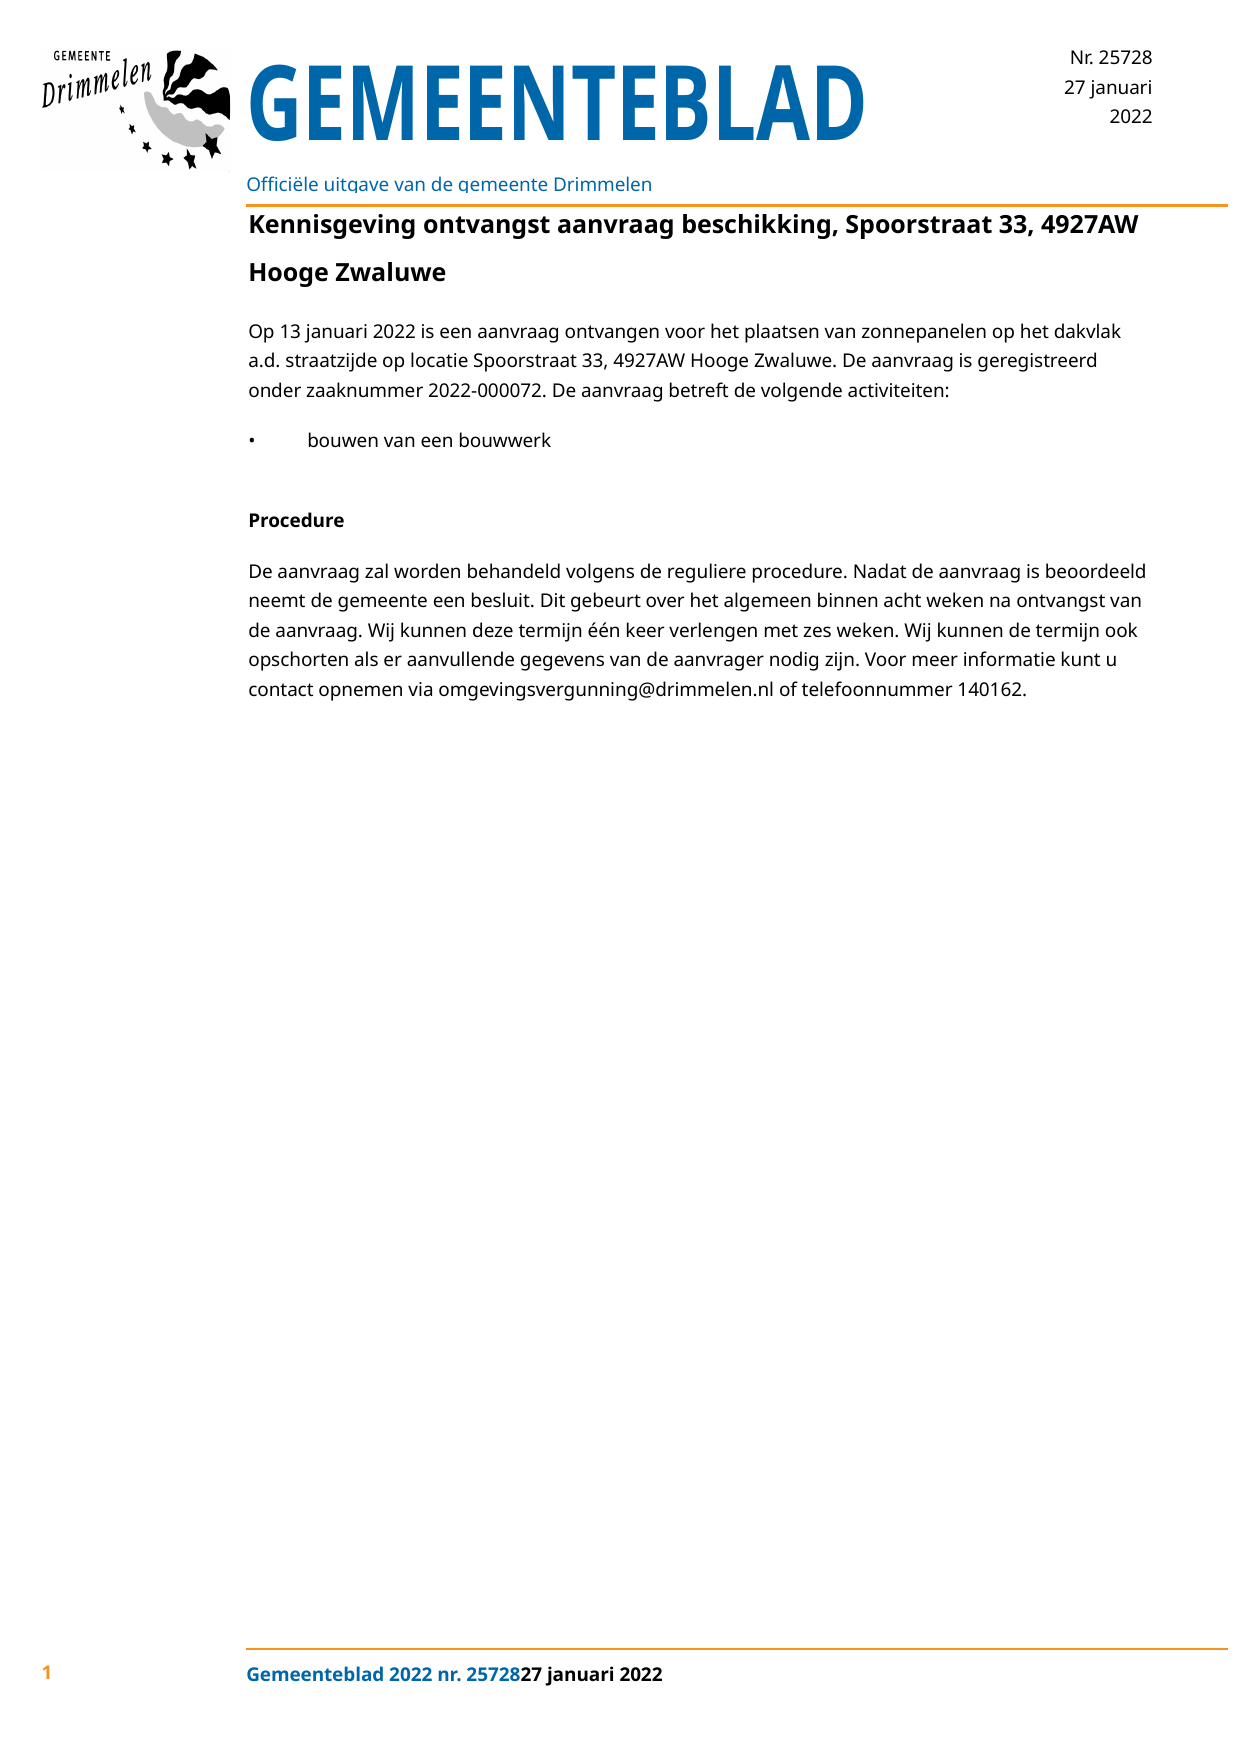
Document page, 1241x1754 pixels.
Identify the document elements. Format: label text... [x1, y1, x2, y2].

picture [41, 47, 231, 172]
text De aanvraag zal worden behandeld volgens de reguliere procedure. Nadat de aanvraag is beoordeeld neemt de gemeente een besluit. Dit gebeurt over het algemeen binnen acht weken na ontvangst van de aanvraag. Wij kunnen deze termijn één keer verlengen met zes weken. Wij kunnen de termijn ook opschorten als er aanvullende gegevens van de aanvrager nodig zijn. Voor meer informatie kunt u contact opnemen via omgevingsvergunning@drimmelen.nl of telefoonnummer 140162. [248, 558, 1152, 702]
text Op 13 januari 2022 is een aanvraag ontvangen voor het plaatsen van zonnepanelen op het dakvlak a.d. straatzijde op locatie Spoorstraat 33, 4927AW Hooge Zwaluwe. De aanvraag is geregistreerd onder zaaknummer 2022-000072. De aanvraag betreft de volgende activiteiten: [248, 318, 1152, 403]
list bouwen van een bouwwerk [248, 427, 1152, 453]
text Kennisgeving ontvangst aanvraag beschikking, Spoorstraat 33, 4927AW Hooge Zwaluwe [248, 207, 1152, 288]
text Procedure [248, 507, 1152, 533]
